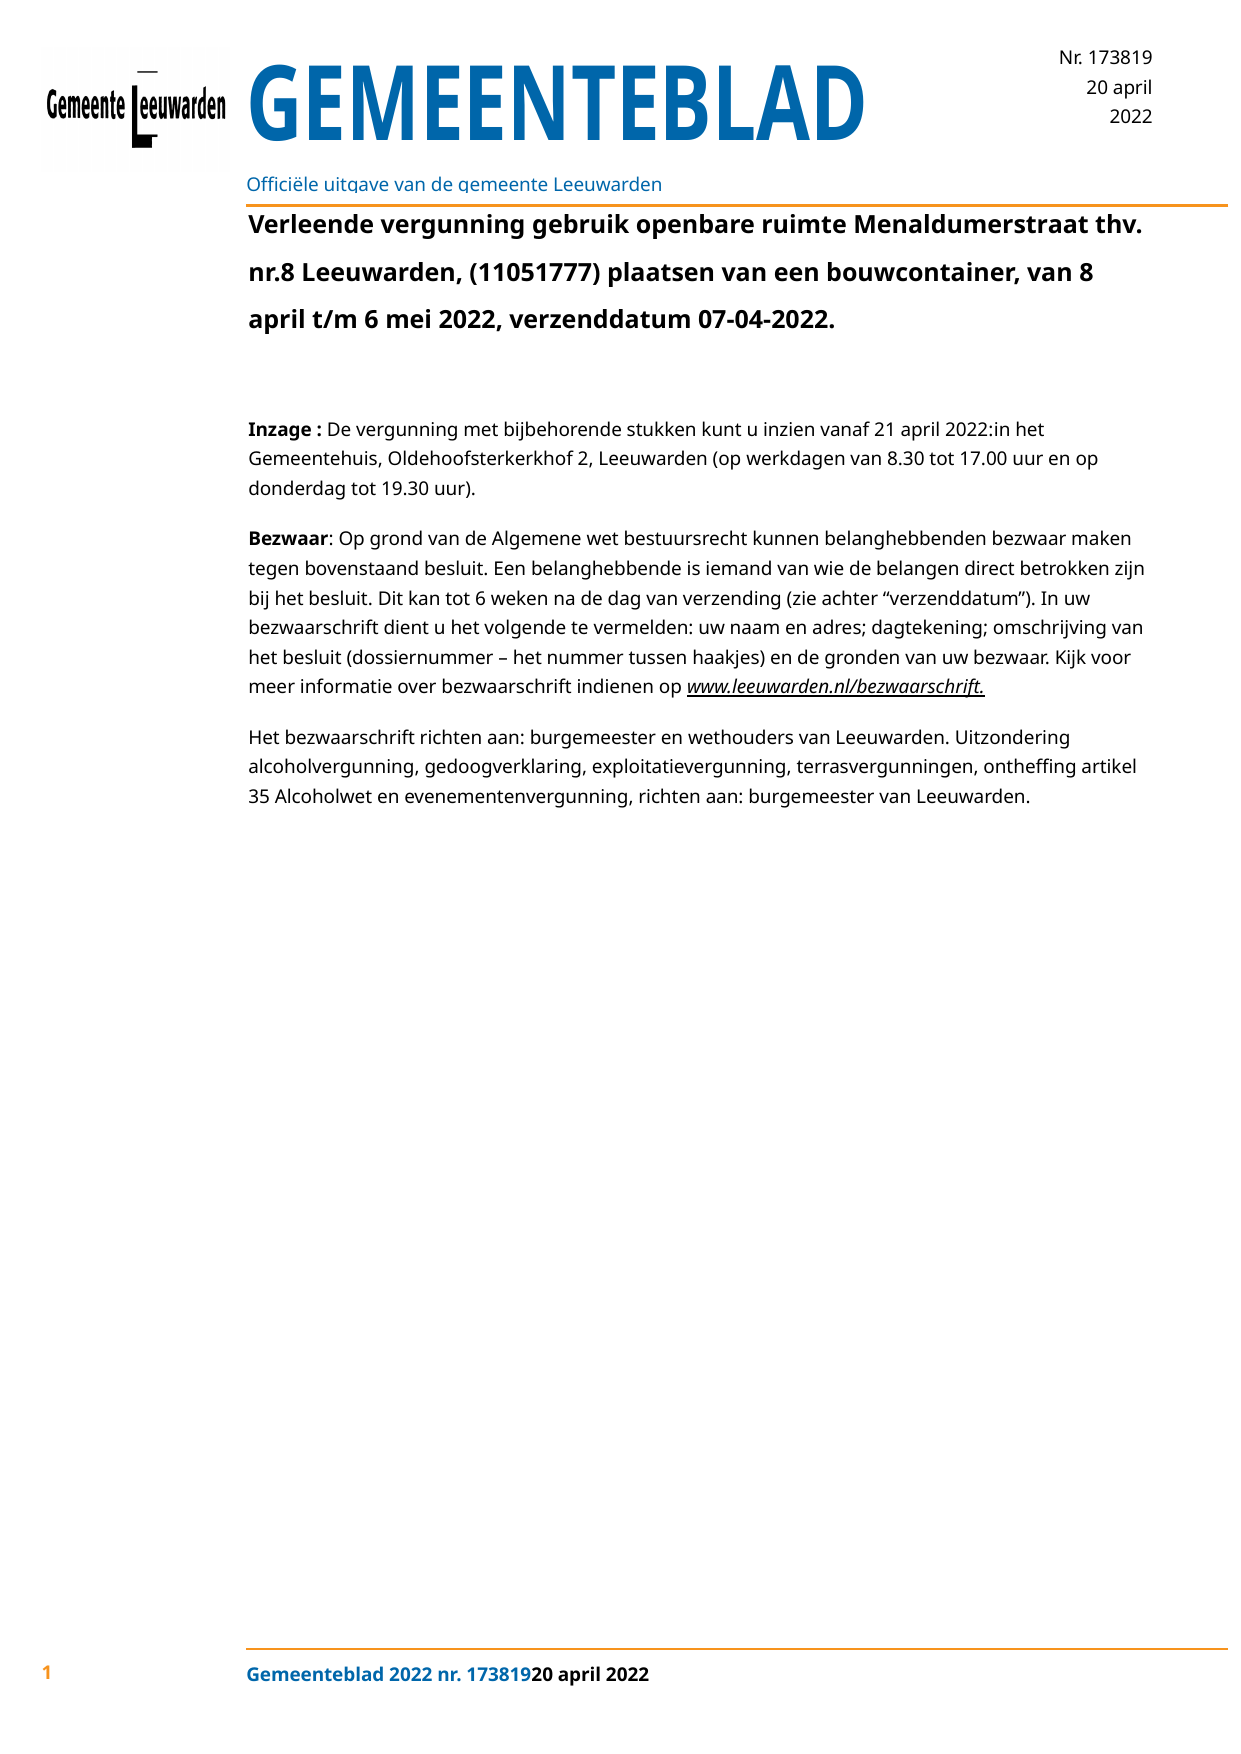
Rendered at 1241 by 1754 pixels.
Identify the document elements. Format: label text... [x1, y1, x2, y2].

picture [41, 47, 231, 172]
text Het bezwaarschrift richten aan: burgemeester en wethouders van Leeuwarden. Uitzondering alcoholvergunning, gedoogverklaring, exploitatievergunning, terrasvergunningen, ontheffing artikel 35 Alcoholwet en evenementenvergunning, richten aan: burgemeester van Leeuwarden. [248, 724, 1152, 809]
text Bezwaar: Op grond van de Algemene wet bestuursrecht kunnen belanghebbenden bezwaar maken tegen bovenstaand besluit. Een belanghebbende is iemand van wie de belangen direct betrokken zijn bij het besluit. Dit kan tot 6 weken na de dag van verzending (zie achter “verzenddatum”). In uw bezwaarschrift dient u het volgende te vermelden: uw naam en adres; dagtekening; omschrijving van het besluit (dossiernummer – het nummer tussen haakjes) en de gronden van uw bezwaar. Kijk voor meer informatie over bezwaarschrift indienen op www.leeuwarden.nl/bezwaarschrift. [248, 526, 1152, 699]
text Verleende vergunning gebruik openbare ruimte Menaldumerstraat thv. nr.8 Leeuwarden, (11051777) plaatsen van een bouwcontainer, van 8 april t/m 6 mei 2022, verzenddatum 07-04-2022. [248, 207, 1152, 336]
text Inzage : De vergunning met bijbehorende stukken kunt u inzien vanaf 21 april 2022:in het Gemeentehuis, Oldehoofsterkerkhof 2, Leeuwarden (op werkdagen van 8.30 tot 17.00 uur en op donderdag tot 19.30 uur). [248, 416, 1152, 501]
